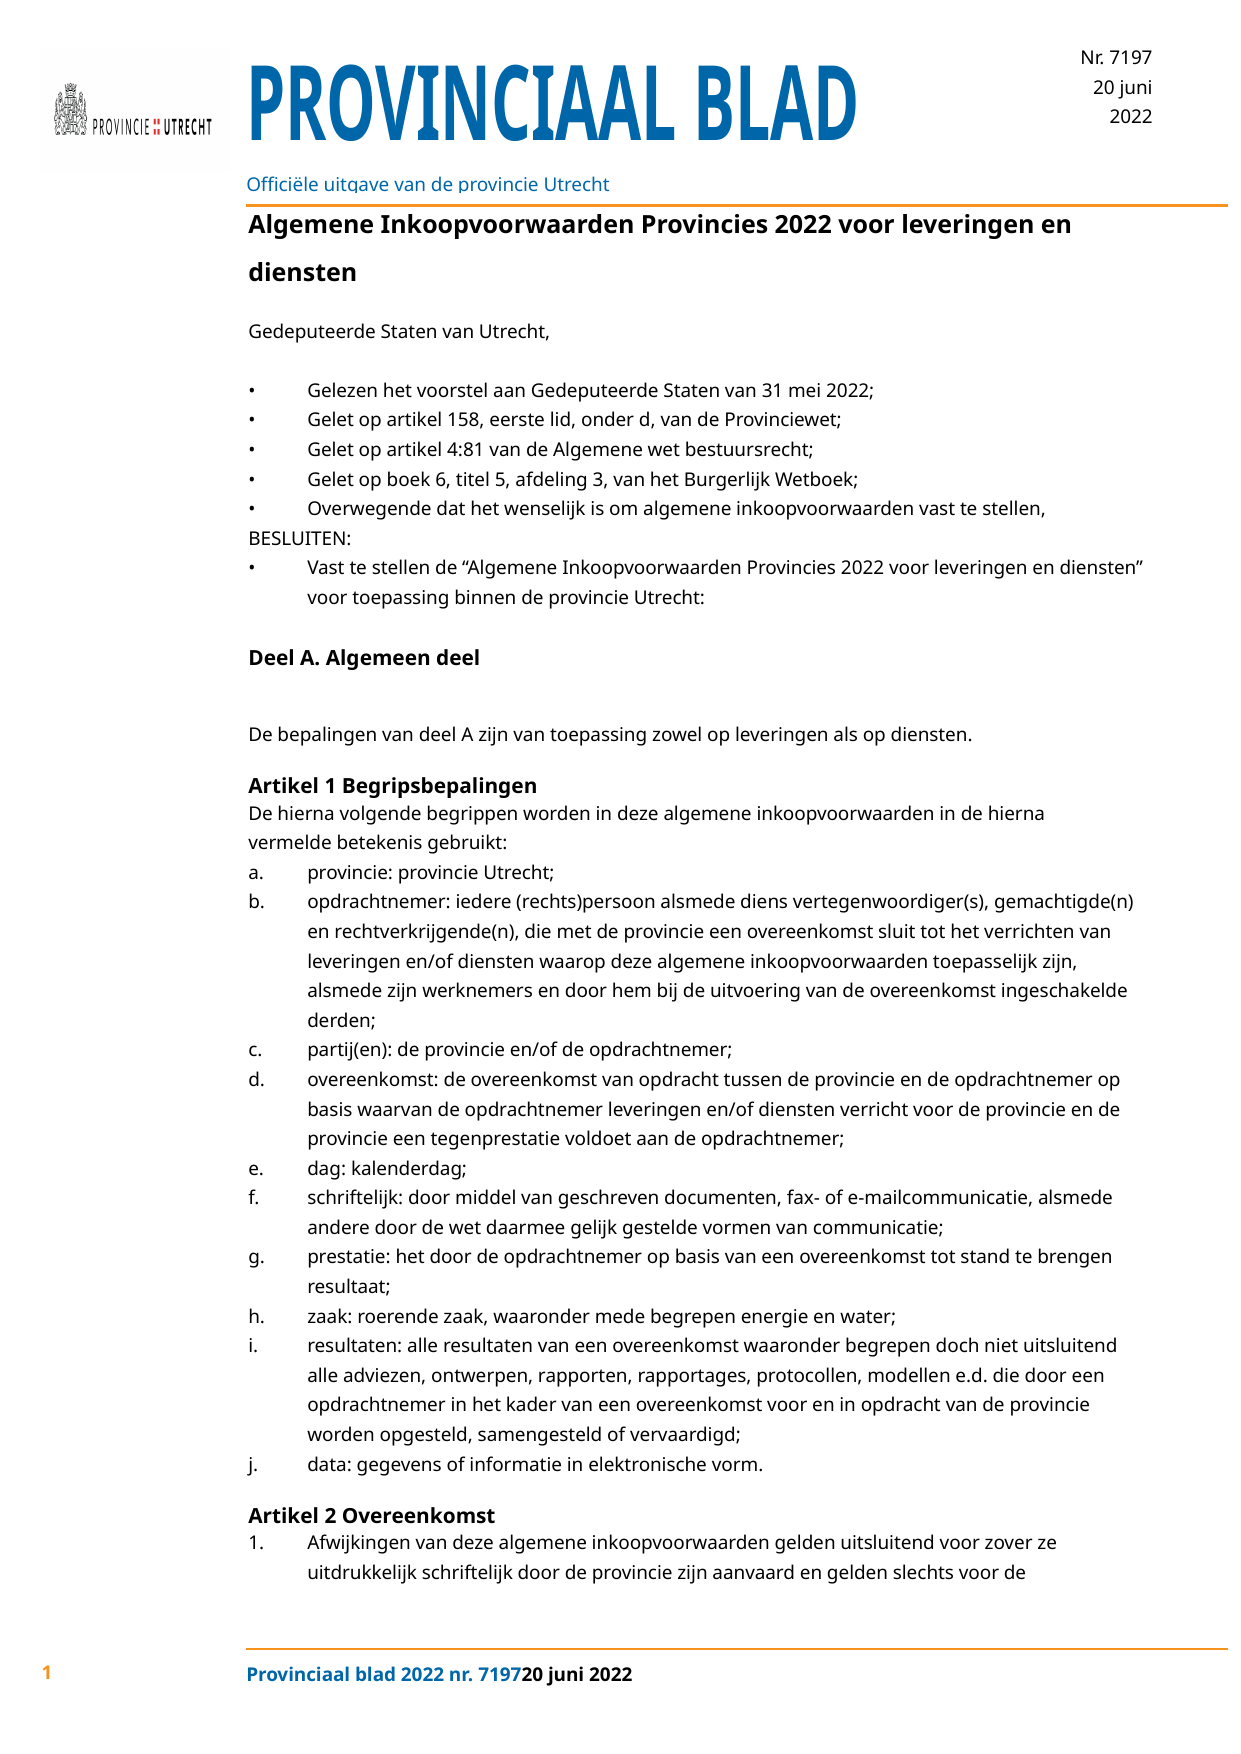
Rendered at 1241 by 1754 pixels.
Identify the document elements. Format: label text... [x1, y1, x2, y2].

list partij(en): de provincie en/of de opdrachtnemer; [248, 1037, 1152, 1062]
text Artikel 2 Overeenkomst [248, 1501, 1152, 1529]
picture [41, 47, 231, 172]
list Afwijkingen van deze algemene inkoopvoorwaarden gelden uitsluitend voor zover ze uitdrukkelijk schriftelijk door de provincie zijn aanvaard en gelden slechts voor de [248, 1529, 1152, 1585]
list opdrachtnemer: iedere (rechts)persoon alsmede diens vertegenwoordiger(s), gemachtigde(n) en rechtverkrijgende(n), die met de provincie een overeenkomst sluit tot het verrichten van leveringen en/of diensten waarop deze algemene inkoopvoorwaarden toepasselijk zijn, alsmede zijn werknemers en door hem bij de uitvoering van de overeenkomst ingeschakelde derden; [248, 889, 1152, 1033]
text Algemene Inkoopvoorwaarden Provincies 2022 voor leveringen en diensten [248, 207, 1152, 288]
text Artikel 1 Begripsbepalingen [248, 771, 1152, 800]
list zaak: roerende zaak, waaronder mede begrepen energie en water; [248, 1303, 1152, 1328]
list prestatie: het door de opdrachtnemer op basis van een overeenkomst tot stand te brengen resultaat; [248, 1244, 1152, 1299]
list provincie: provincie Utrecht; [248, 859, 1152, 885]
list Gelezen het voorstel aan Gedeputeerde Staten van 31 mei 2022; [248, 377, 1152, 403]
text De bepalingen van deel A zijn van toepassing zowel op leveringen als op diensten. [248, 721, 1152, 747]
list dag: kalenderdag; [248, 1155, 1152, 1181]
list Gelet op boek 6, titel 5, afdeling 3, van het Burgerlijk Wetboek; [248, 466, 1152, 492]
list Gelet op artikel 158, eerste lid, onder d, van de Provinciewet; [248, 407, 1152, 432]
list overeenkomst: de overeenkomst van opdracht tussen de provincie en de opdrachtnemer op basis waarvan de opdrachtnemer leveringen en/of diensten verricht voor de provincie en de provincie een tegenprestatie voldoet aan de opdrachtnemer; [248, 1066, 1152, 1151]
text De hierna volgende begrippen worden in deze algemene inkoopvoorwaarden in de hierna [248, 800, 1152, 826]
text BESLUITEN: [248, 525, 1152, 551]
text Gedeputeerde Staten van Utrecht, [248, 318, 1152, 344]
list resultaten: alle resultaten van een overeenkomst waaronder begrepen doch niet uitsluitend alle adviezen, ontwerpen, rapporten, rapportages, protocollen, modellen e.d. die door een opdrachtnemer in het kader van een overeenkomst voor en in opdracht van de provincie worden opgesteld, samengesteld of vervaardigd; [248, 1332, 1152, 1447]
list data: gegevens of informatie in elektronische vorm. [248, 1451, 1152, 1476]
text Deel A. Algemeen deel [248, 643, 1152, 672]
text vermelde betekenis gebruikt: [248, 829, 1152, 855]
list Vast te stellen de “Algemene Inkoopvoorwaarden Provincies 2022 voor leveringen en diensten” voor toepassing binnen de provincie Utrecht: [248, 554, 1152, 610]
list Overwegende dat het wenselijk is om algemene inkoopvoorwaarden vast te stellen, [248, 495, 1152, 521]
list schriftelijk: door middel van geschreven documenten, fax- of e-mailcommunicatie, alsmede andere door de wet daarmee gelijk gestelde vormen van communicatie; [248, 1184, 1152, 1240]
list Gelet op artikel 4:81 van de Algemene wet bestuursrecht; [248, 436, 1152, 462]
